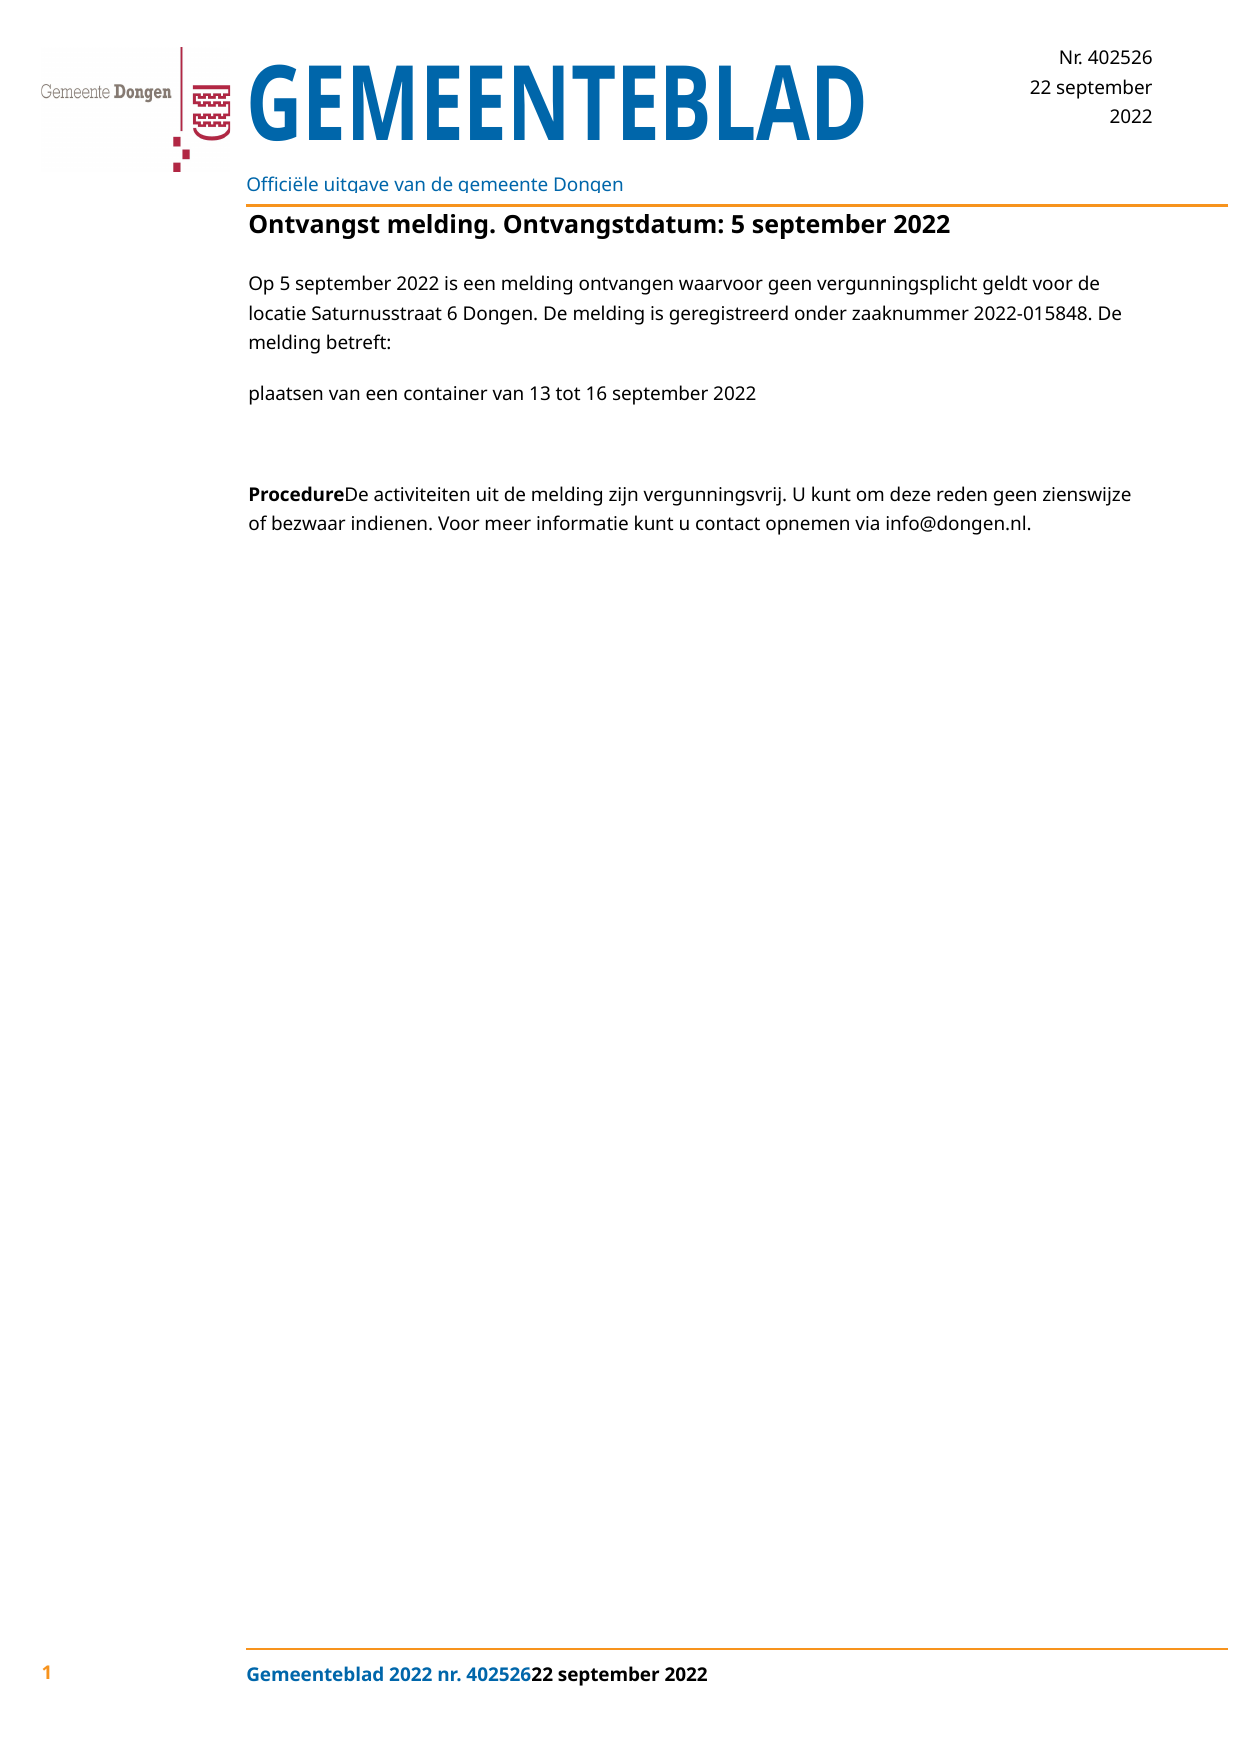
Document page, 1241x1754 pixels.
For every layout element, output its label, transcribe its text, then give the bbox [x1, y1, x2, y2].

text Op 5 september 2022 is een melding ontvangen waarvoor geen vergunningsplicht geldt voor de locatie Saturnusstraat 6 Dongen. De melding is geregistreerd onder zaaknummer 2022-015848. De melding betreft: [248, 270, 1152, 355]
text plaatsen van een container van 13 tot 16 september 2022 [248, 380, 1152, 406]
text ProcedureDe activiteiten uit de melding zijn vergunningsvrij. U kunt om deze reden geen zienswijze of bezwaar indienen. Voor meer informatie kunt u contact opnemen via info@dongen.nl. [248, 481, 1152, 536]
text Ontvangst melding. Ontvangstdatum: 5 september 2022 [248, 207, 1152, 241]
picture [41, 47, 231, 172]
